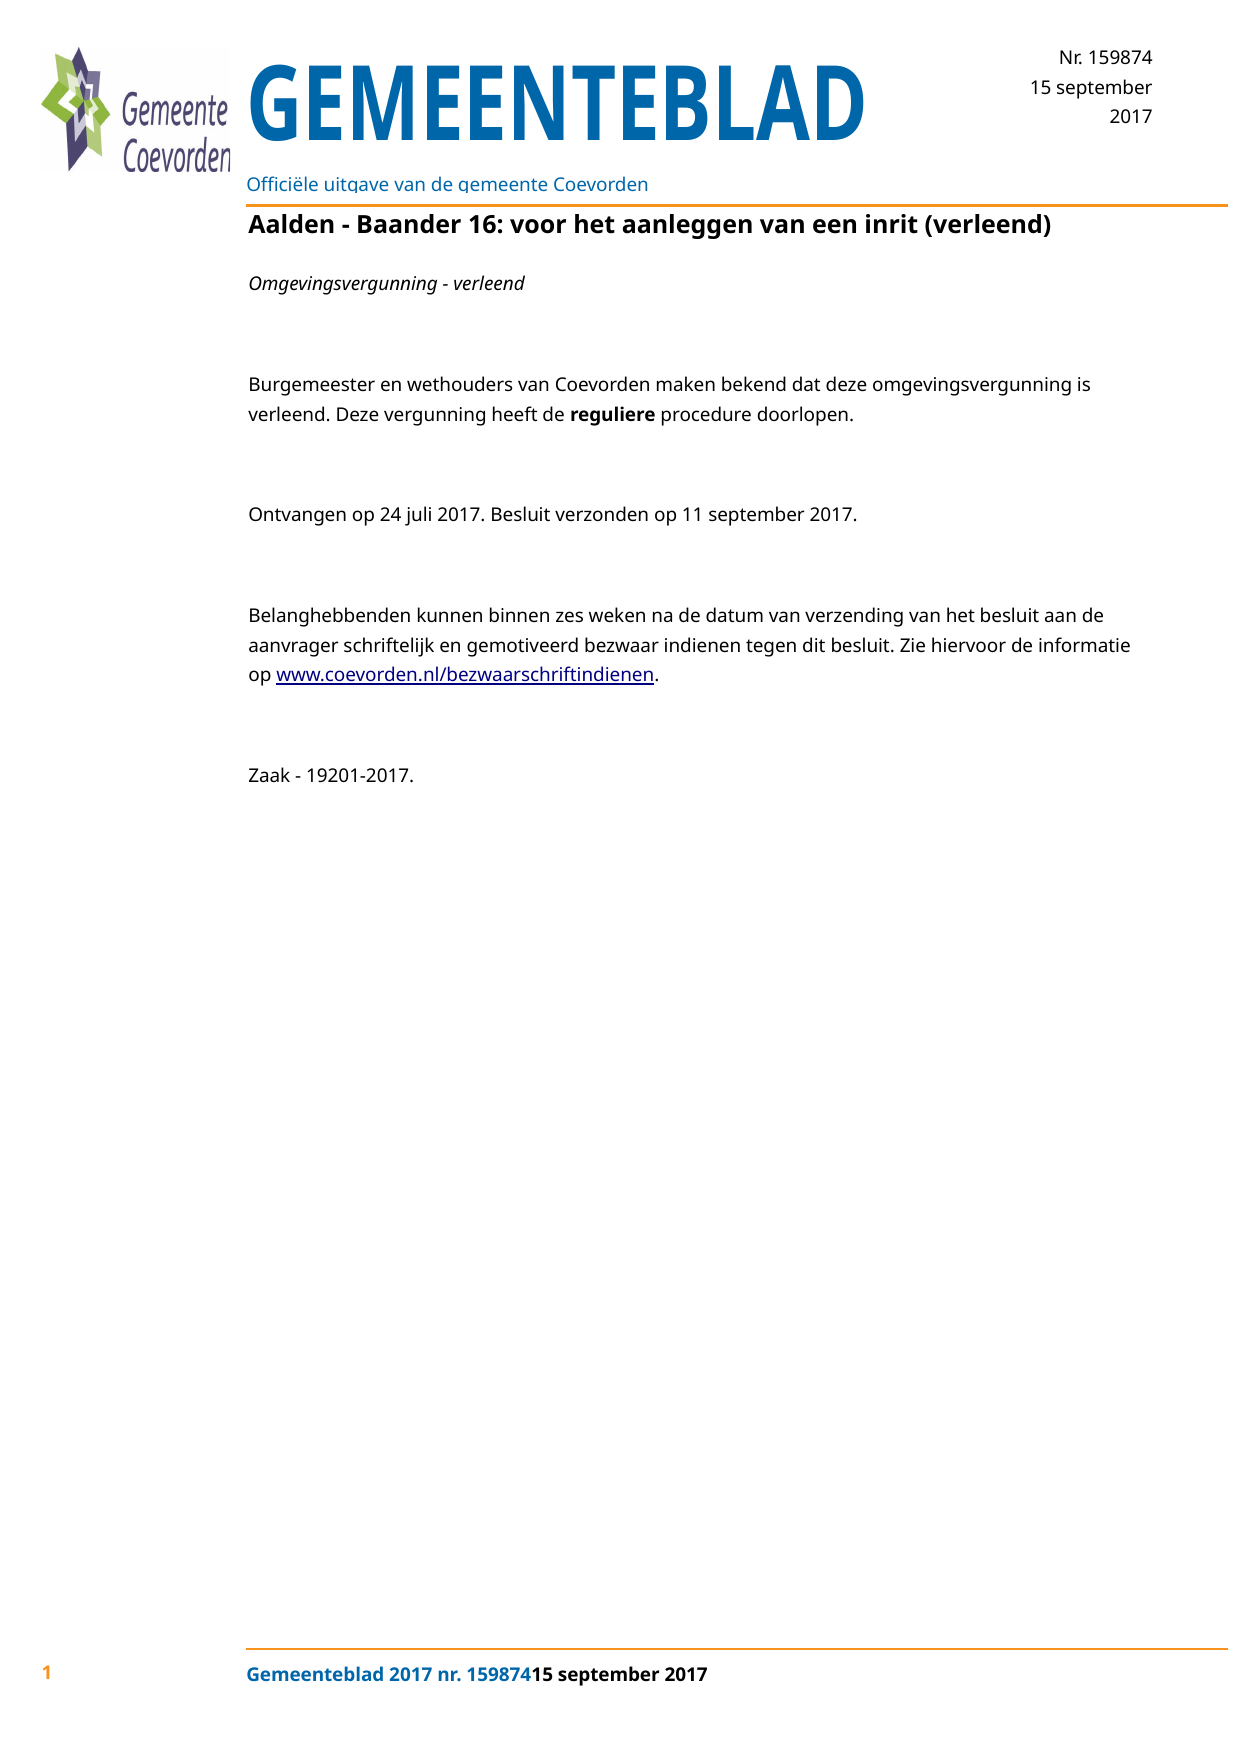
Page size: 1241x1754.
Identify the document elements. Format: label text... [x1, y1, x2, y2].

text Zaak - 19201-2017. [248, 762, 1152, 788]
text Burgemeester en wethouders van Coevorden maken bekend dat deze omgevingsvergunning is verleend. Deze vergunning heeft de reguliere procedure doorlopen. [248, 371, 1152, 426]
text Belanghebbenden kunnen binnen zes weken na de datum van verzending van het besluit aan de aanvrager schriftelijk en gemotiveerd bezwaar indienen tegen dit besluit. Zie hiervoor de informatie op www.coevorden.nl/bezwaarschriftindienen. [248, 602, 1152, 687]
text Ontvangen op 24 juli 2017. Besluit verzonden op 11 september 2017. [248, 502, 1152, 527]
text Aalden - Baander 16: voor het aanleggen van een inrit (verleend) [248, 207, 1152, 241]
picture [41, 47, 231, 172]
text Omgevingsvergunning - verleend [248, 270, 1152, 296]
